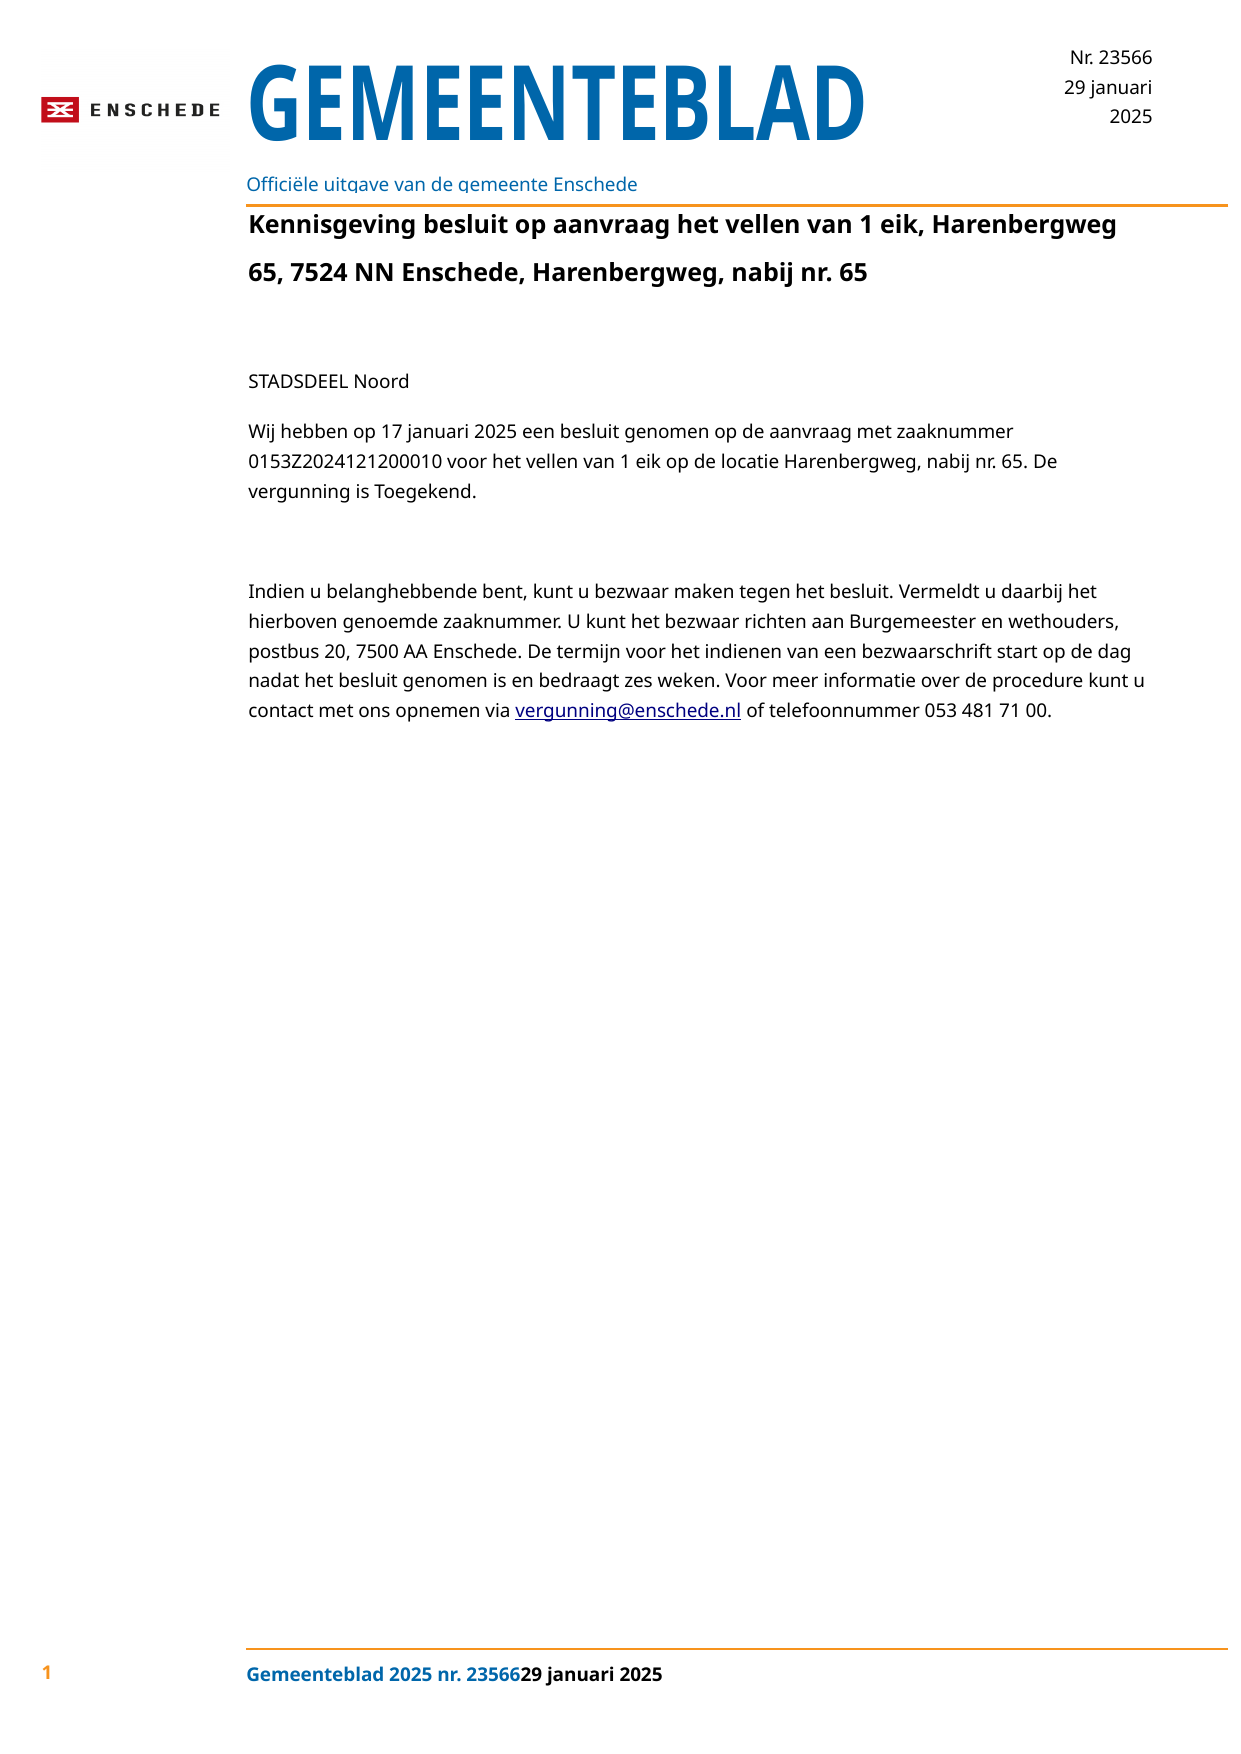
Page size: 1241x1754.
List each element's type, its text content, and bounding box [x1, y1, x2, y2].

picture [41, 47, 231, 172]
text Indien u belanghebbende bent, kunt u bezwaar maken tegen het besluit. Vermeldt u daarbij het hierboven genoemde zaaknummer. U kunt het bezwaar richten aan Burgemeester en wethouders, postbus 20, 7500 AA Enschede. De termijn voor het indienen van een bezwaarschrift start op de dag nadat het besluit genomen is en bedraagt zes weken. Voor meer informatie over de procedure kunt u contact met ons opnemen via vergunning@enschede.nl of telefoonnummer 053 481 71 00. [248, 579, 1152, 723]
text STADSDEEL Noord [248, 368, 1152, 394]
text Wij hebben op 17 januari 2025 een besluit genomen op de aanvraag met zaaknummer 0153Z2024121200010 voor het vellen van 1 eik op de locatie Harenbergweg, nabij nr. 65. De vergunning is Toegekend. [248, 419, 1152, 504]
text Kennisgeving besluit op aanvraag het vellen van 1 eik, Harenbergweg 65, 7524 NN Enschede, Harenbergweg, nabij nr. 65 [248, 207, 1152, 288]
